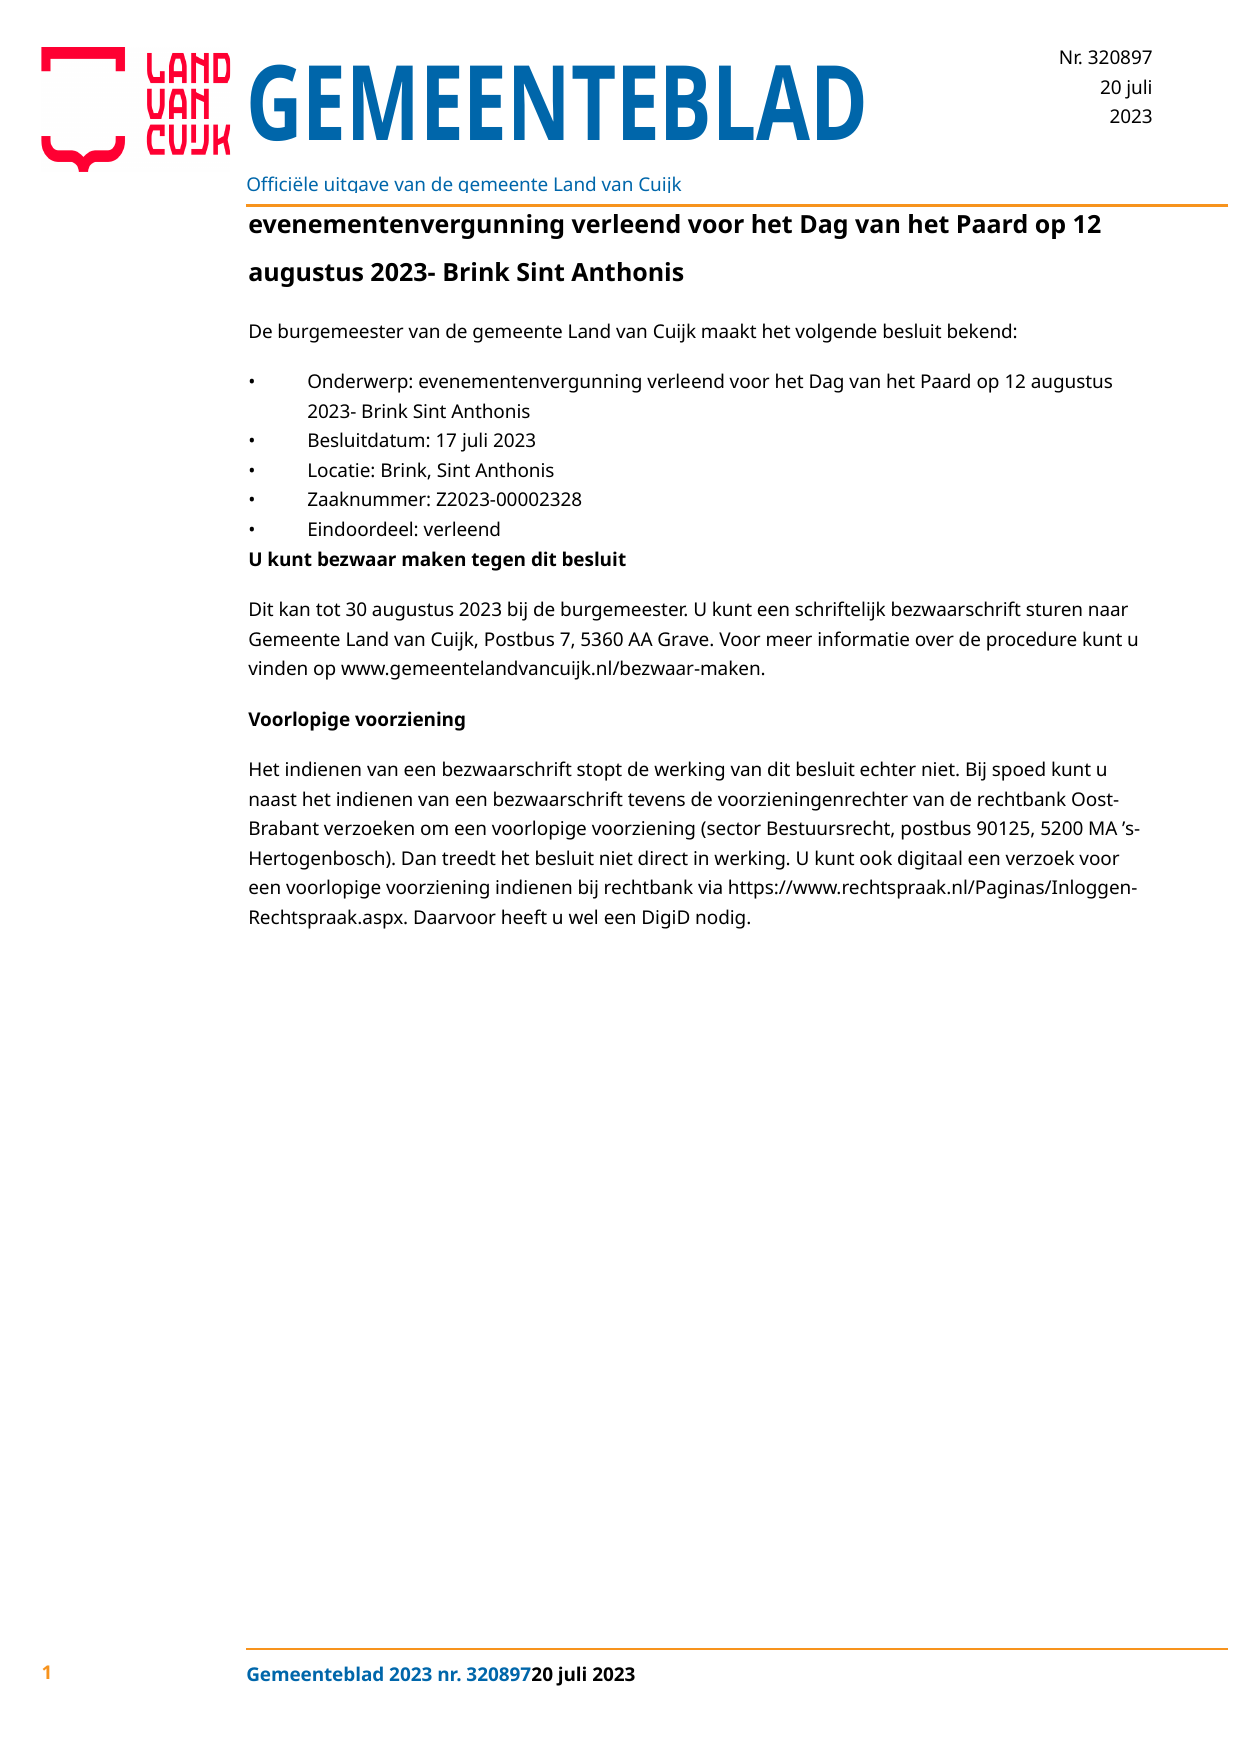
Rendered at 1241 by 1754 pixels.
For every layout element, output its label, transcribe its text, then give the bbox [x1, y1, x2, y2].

list Zaaknummer: Z2023-00002328 [248, 487, 1152, 512]
text De burgemeester van de gemeente Land van Cuijk maakt het volgende besluit bekend: [248, 318, 1152, 344]
list Locatie: Brink, Sint Anthonis [248, 457, 1152, 483]
text evenementenvergunning verleend voor het Dag van het Paard op 12 augustus 2023- Brink Sint Anthonis [248, 207, 1152, 288]
text U kunt bezwaar maken tegen dit besluit [248, 546, 1152, 572]
list Onderwerp: evenementenvergunning verleend voor het Dag van het Paard op 12 augustus 2023- Brink Sint Anthonis [248, 368, 1152, 424]
text Voorlopige voorziening [248, 706, 1152, 732]
picture [41, 47, 231, 172]
text Dit kan tot 30 augustus 2023 bij de burgemeester. U kunt een schriftelijk bezwaarschrift sturen naar Gemeente Land van Cuijk, Postbus 7, 5360 AA Grave. Voor meer informatie over de procedure kunt u vinden op www.gemeentelandvancuijk.nl/bezwaar-maken. [248, 596, 1152, 681]
text Het indienen van een bezwaarschrift stopt de werking van dit besluit echter niet. Bij spoed kunt u naast het indienen van een bezwaarschrift tevens de voorzieningenrechter van de rechtbank Oost-Brabant verzoeken om een voorlopige voorziening (sector Bestuursrecht, postbus 90125, 5200 MA ’s-Hertogenbosch). Dan treedt het besluit niet direct in werking. U kunt ook digitaal een verzoek voor een voorlopige voorziening indienen bij rechtbank via https://www.rechtspraak.nl/Paginas/Inloggen-Rechtspraak.aspx. Daarvoor heeft u wel een DigiD nodig. [248, 756, 1152, 930]
list Eindoordeel: verleend [248, 516, 1152, 542]
list Besluitdatum: 17 juli 2023 [248, 427, 1152, 453]
